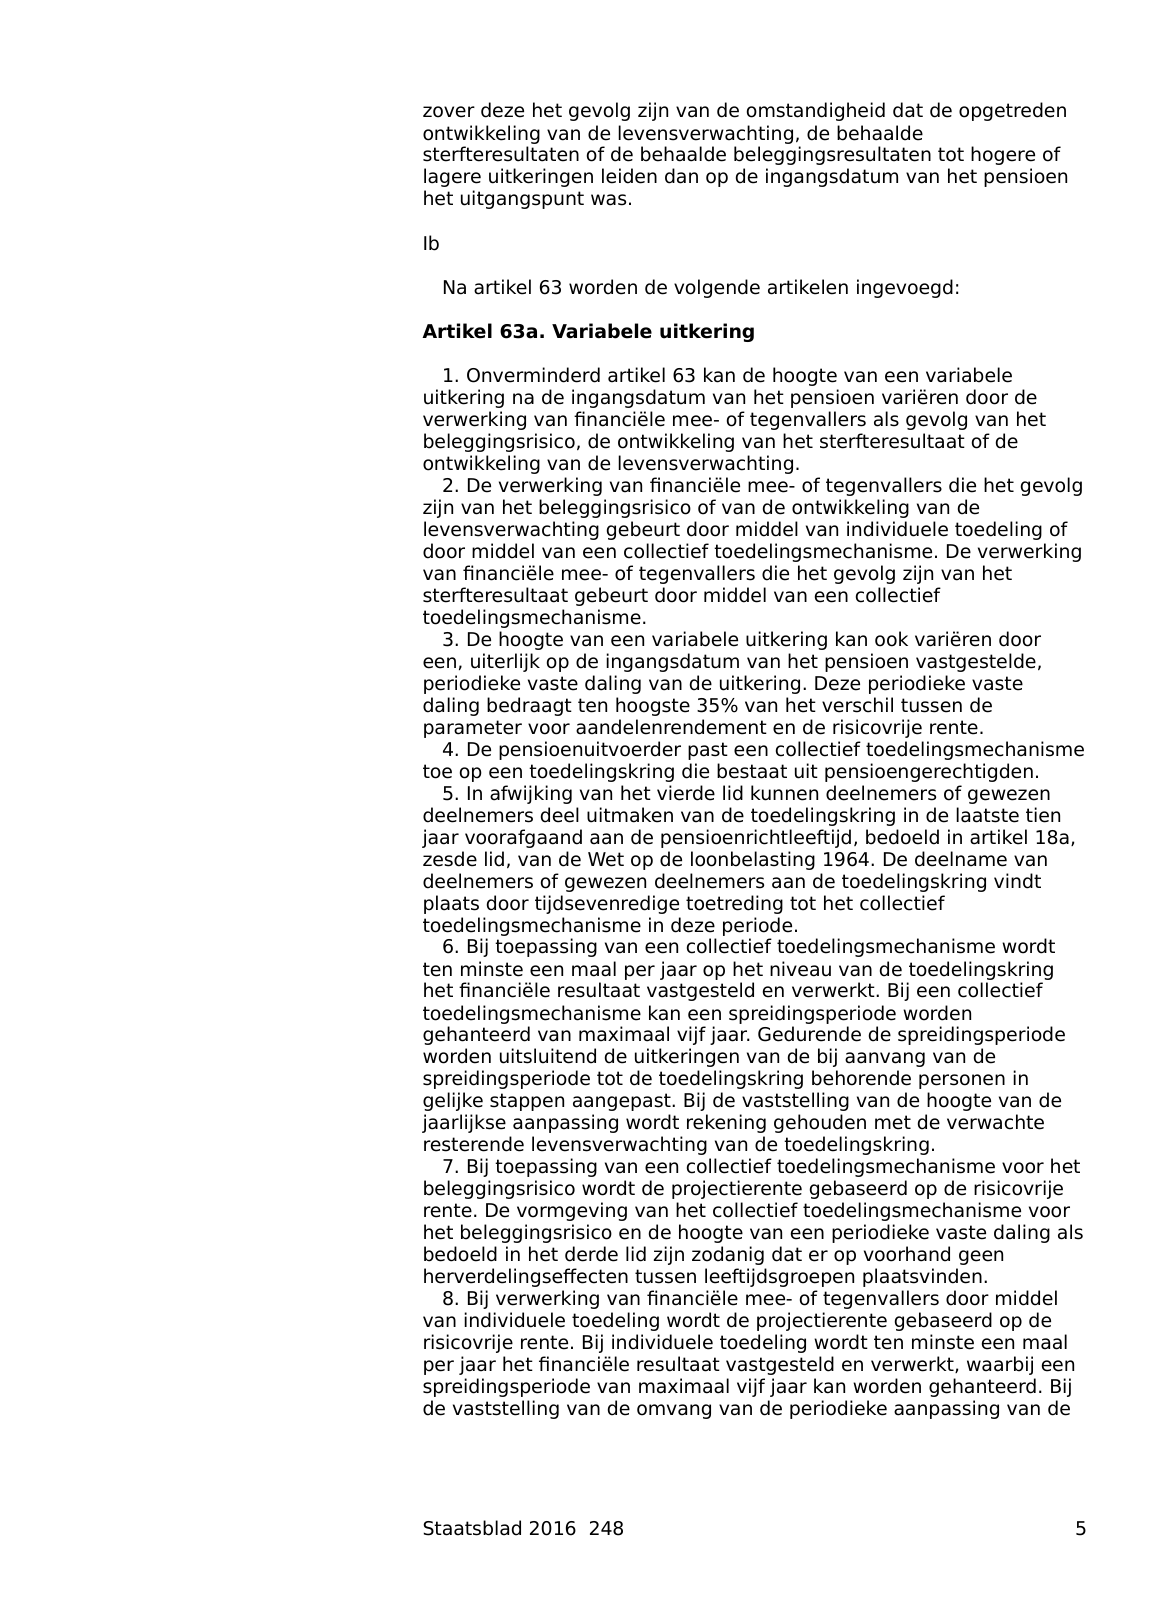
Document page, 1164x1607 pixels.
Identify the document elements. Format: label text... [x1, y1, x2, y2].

text 4. De pensioenuitvoerder past een collectief toedelingsmechanisme toe op een toedelingskring die bestaat uit pensioengerechtigden. [422, 739, 1087, 783]
text Na artikel 63 worden de volgende artikelen ingevoegd: [422, 277, 1087, 299]
text zover deze het gevolg zijn van de omstandigheid dat de opgetreden ontwikkeling van de levensverwachting, de behaalde sterfteresultaten of de behaalde beleggingsresultaten tot hogere of lagere uitkeringen leiden dan op de ingangsdatum van het pensioen het uitgangspunt was. [422, 100, 1087, 210]
text 5. In afwijking van het vierde lid kunnen deelnemers of gewezen deelnemers deel uitmaken van de toedelingskring in de laatste tien jaar voorafgaand aan de pensioenrichtleeftijd, bedoeld in artikel 18a, zesde lid, van de Wet op de loonbelasting 1964. De deelname van deelnemers of gewezen deelnemers aan de toedelingskring vindt plaats door tijdsevenredige toetreding tot het collectief toedelingsmechanisme in deze periode. [422, 783, 1087, 936]
text 6. Bij toepassing van een collectief toedelingsmechanisme wordt ten minste een maal per jaar op het niveau van de toedelingskring het financiële resultaat vastgesteld en verwerkt. Bij een collectief toedelingsmechanisme kan een spreidingsperiode worden gehanteerd van maximaal vijf jaar. Gedurende de spreidingsperiode worden uitsluitend de uitkeringen van de bij aanvang van de spreidingsperiode tot de toedelingskring behorende personen in gelijke stappen aangepast. Bij de vaststelling van de hoogte van de jaarlijkse aanpassing wordt rekening gehouden met de verwachte resterende levensverwachting van de toedelingskring. [422, 936, 1087, 1156]
text 7. Bij toepassing van een collectief toedelingsmechanisme voor het beleggingsrisico wordt de projectierente gebaseerd op de risicovrije rente. De vormgeving van het collectief toedelingsmechanisme voor het beleggingsrisico en de hoogte van een periodieke vaste daling als bedoeld in het derde lid zijn zodanig dat er op voorhand geen herverdelingseffecten tussen leeftijdsgroepen plaatsvinden. [422, 1156, 1087, 1288]
text Ib [422, 232, 1087, 254]
text 2. De verwerking van financiële mee- of tegenvallers die het gevolg zijn van het beleggingsrisico of van de ontwikkeling van de levensverwachting gebeurt door middel van individuele toedeling of door middel van een collectief toedelingsmechanisme. De verwerking van financiële mee- of tegenvallers die het gevolg zijn van het sterfteresultaat gebeurt door middel van een collectief toedelingsmechanisme. [422, 475, 1087, 629]
subtitle Artikel 63a. Variabele uitkering [422, 321, 1087, 343]
text 1. Onverminderd artikel 63 kan de hoogte van een variabele uitkering na de ingangsdatum van het pensioen variëren door de verwerking van financiële mee- of tegenvallers als gevolg van het beleggingsrisico, de ontwikkeling van het sterfteresultaat of de ontwikkeling van de levensverwachting. [422, 365, 1087, 475]
text 3. De hoogte van een variabele uitkering kan ook variëren door een, uiterlijk op de ingangsdatum van het pensioen vastgestelde, periodieke vaste daling van de uitkering. Deze periodieke vaste daling bedraagt ten hoogste 35% van het verschil tussen de parameter voor aandelenrendement en de risicovrije rente. [422, 629, 1087, 739]
text 8. Bij verwerking van financiële mee- of tegenvallers door middel van individuele toedeling wordt de projectierente gebaseerd op de risicovrije rente. Bij individuele toedeling wordt ten minste een maal per jaar het financiële resultaat vastgesteld en verwerkt, waarbij een spreidingsperiode van maximaal vijf jaar kan worden gehanteerd. Bij de vaststelling van de omvang van de periodieke aanpassing van de [422, 1288, 1087, 1420]
